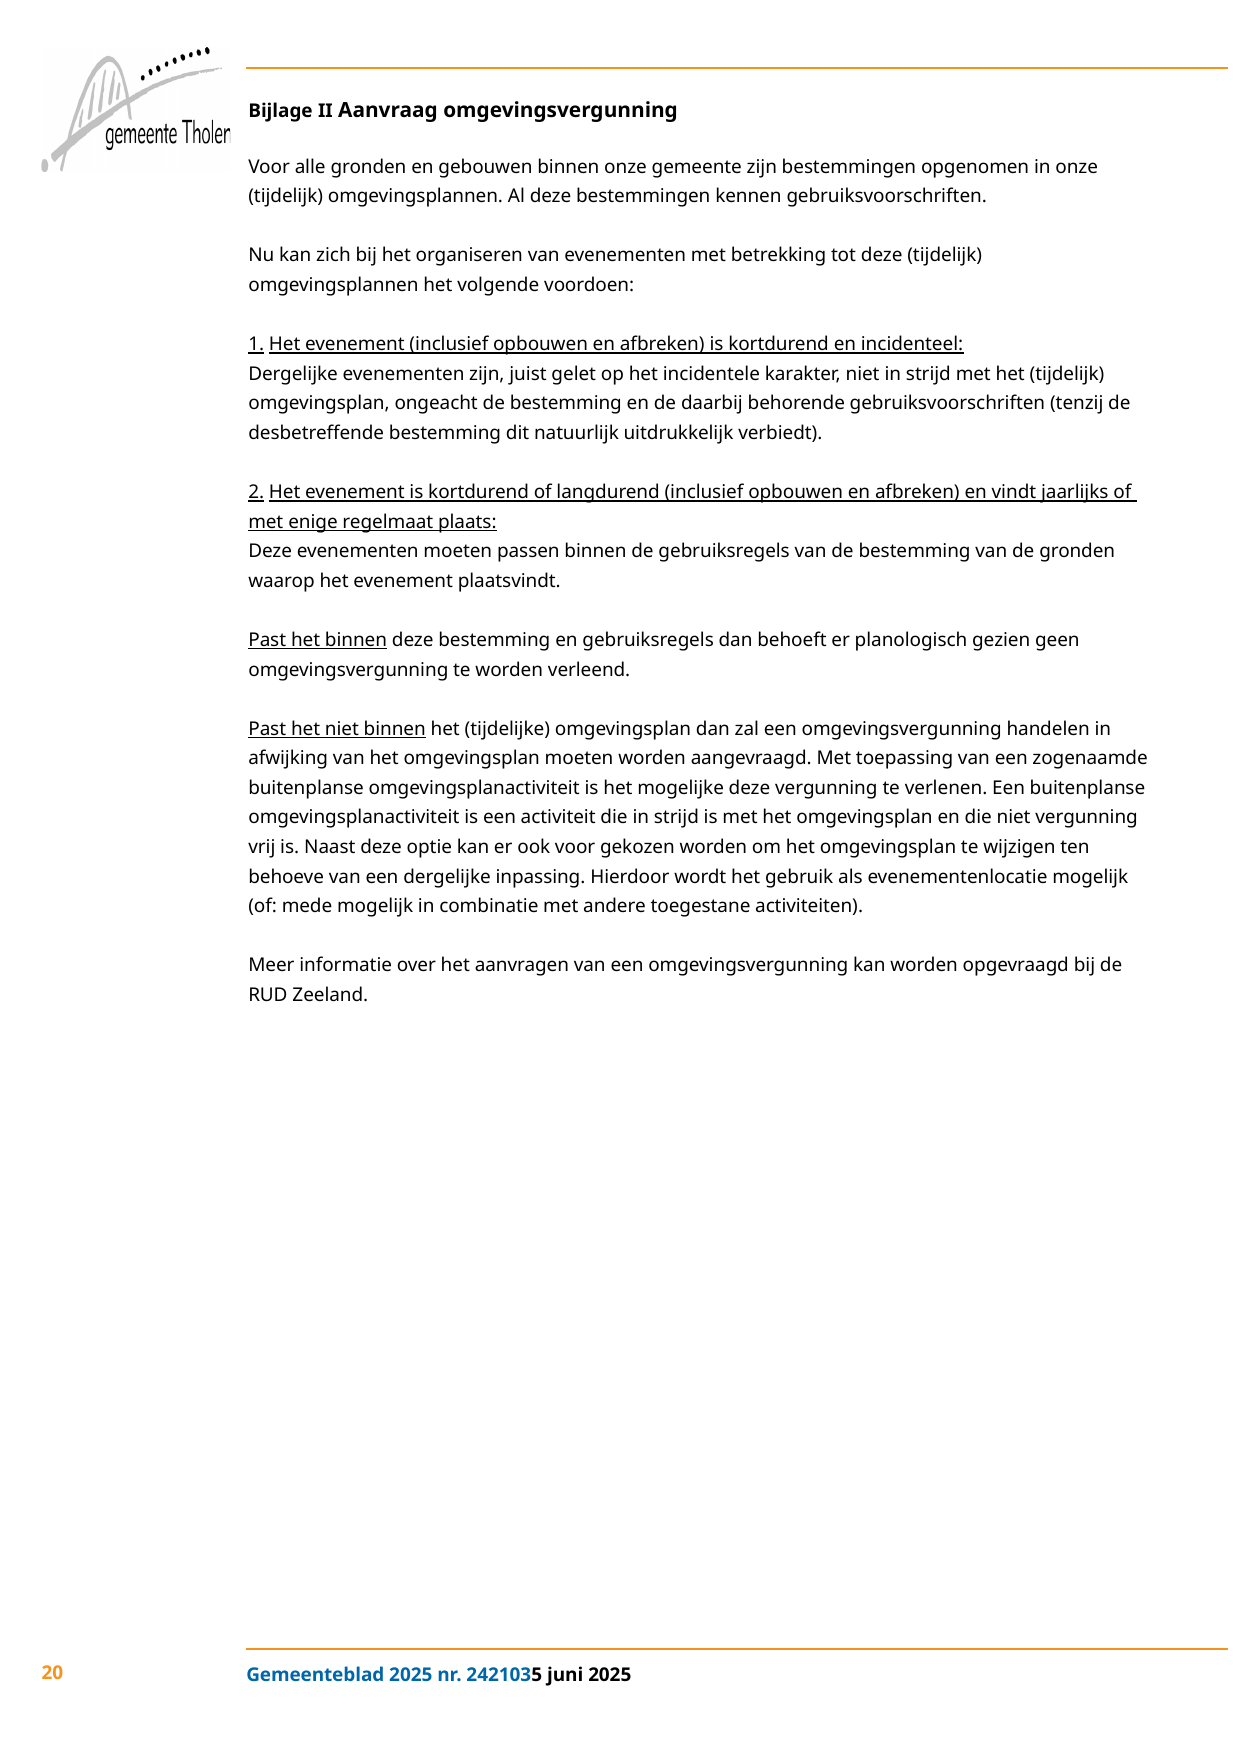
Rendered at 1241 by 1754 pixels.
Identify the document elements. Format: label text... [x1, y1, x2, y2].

text Dergelijke evenementen zijn, juist gelet op het incidentele karakter, niet in strijd met het (tijdelijk) omgevingsplan, ongeacht de bestemming en de daarbij behorende gebruiksvoorschriften (tenzij de desbetreffende bestemming dit natuurlijk uitdrukkelijk verbiedt). [248, 360, 1152, 445]
text 1. Het evenement (inclusief opbouwen en afbreken) is kortdurend en incidenteel: [248, 330, 1152, 356]
text Past het niet binnen het (tijdelijke) omgevingsplan dan zal een omgevingsvergunning handelen in afwijking van het omgevingsplan moeten worden aangevraagd. Met toepassing van een zogenaamde buitenplanse omgevingsplanactiviteit is het mogelijke deze vergunning te verlenen. Een buitenplanse omgevingsplanactiviteit is een activiteit die in strijd is met het omgevingsplan en die niet vergunning vrij is. Naast deze optie kan er ook voor gekozen worden om het omgevingsplan te wijzigen ten behoeve van een dergelijke inpassing. Hierdoor wordt het gebruik als evenementenlocatie mogelijk (of: mede mogelijk in combinatie met andere toegestane activiteiten). [248, 715, 1152, 918]
text Past het binnen deze bestemming en gebruiksregels dan behoeft er planologisch gezien geen omgevingsvergunning te worden verleend. [248, 626, 1152, 682]
text Voor alle gronden en gebouwen binnen onze gemeente zijn bestemmingen opgenomen in onze (tijdelijk) omgevingsplannen. Al deze bestemmingen kennen gebruiksvoorschriften. [248, 153, 1152, 208]
picture [41, 47, 231, 172]
text Bijlage II Aanvraag omgevingsvergunning [248, 95, 1152, 123]
text Deze evenementen moeten passen binnen de gebruiksregels van de bestemming van de gronden waarop het evenement plaatsvindt. [248, 537, 1152, 593]
text 2. Het evenement is kortdurend of langdurend (inclusief opbouwen en afbreken) en vindt jaarlijks of met enige regelmaat plaats: [248, 478, 1152, 534]
text Nu kan zich bij het organiseren van evenementen met betrekking tot deze (tijdelijk) omgevingsplannen het volgende voordoen: [248, 242, 1152, 297]
text Meer informatie over het aanvragen van een omgevingsvergunning kan worden opgevraagd bij de RUD Zeeland. [248, 952, 1152, 1007]
